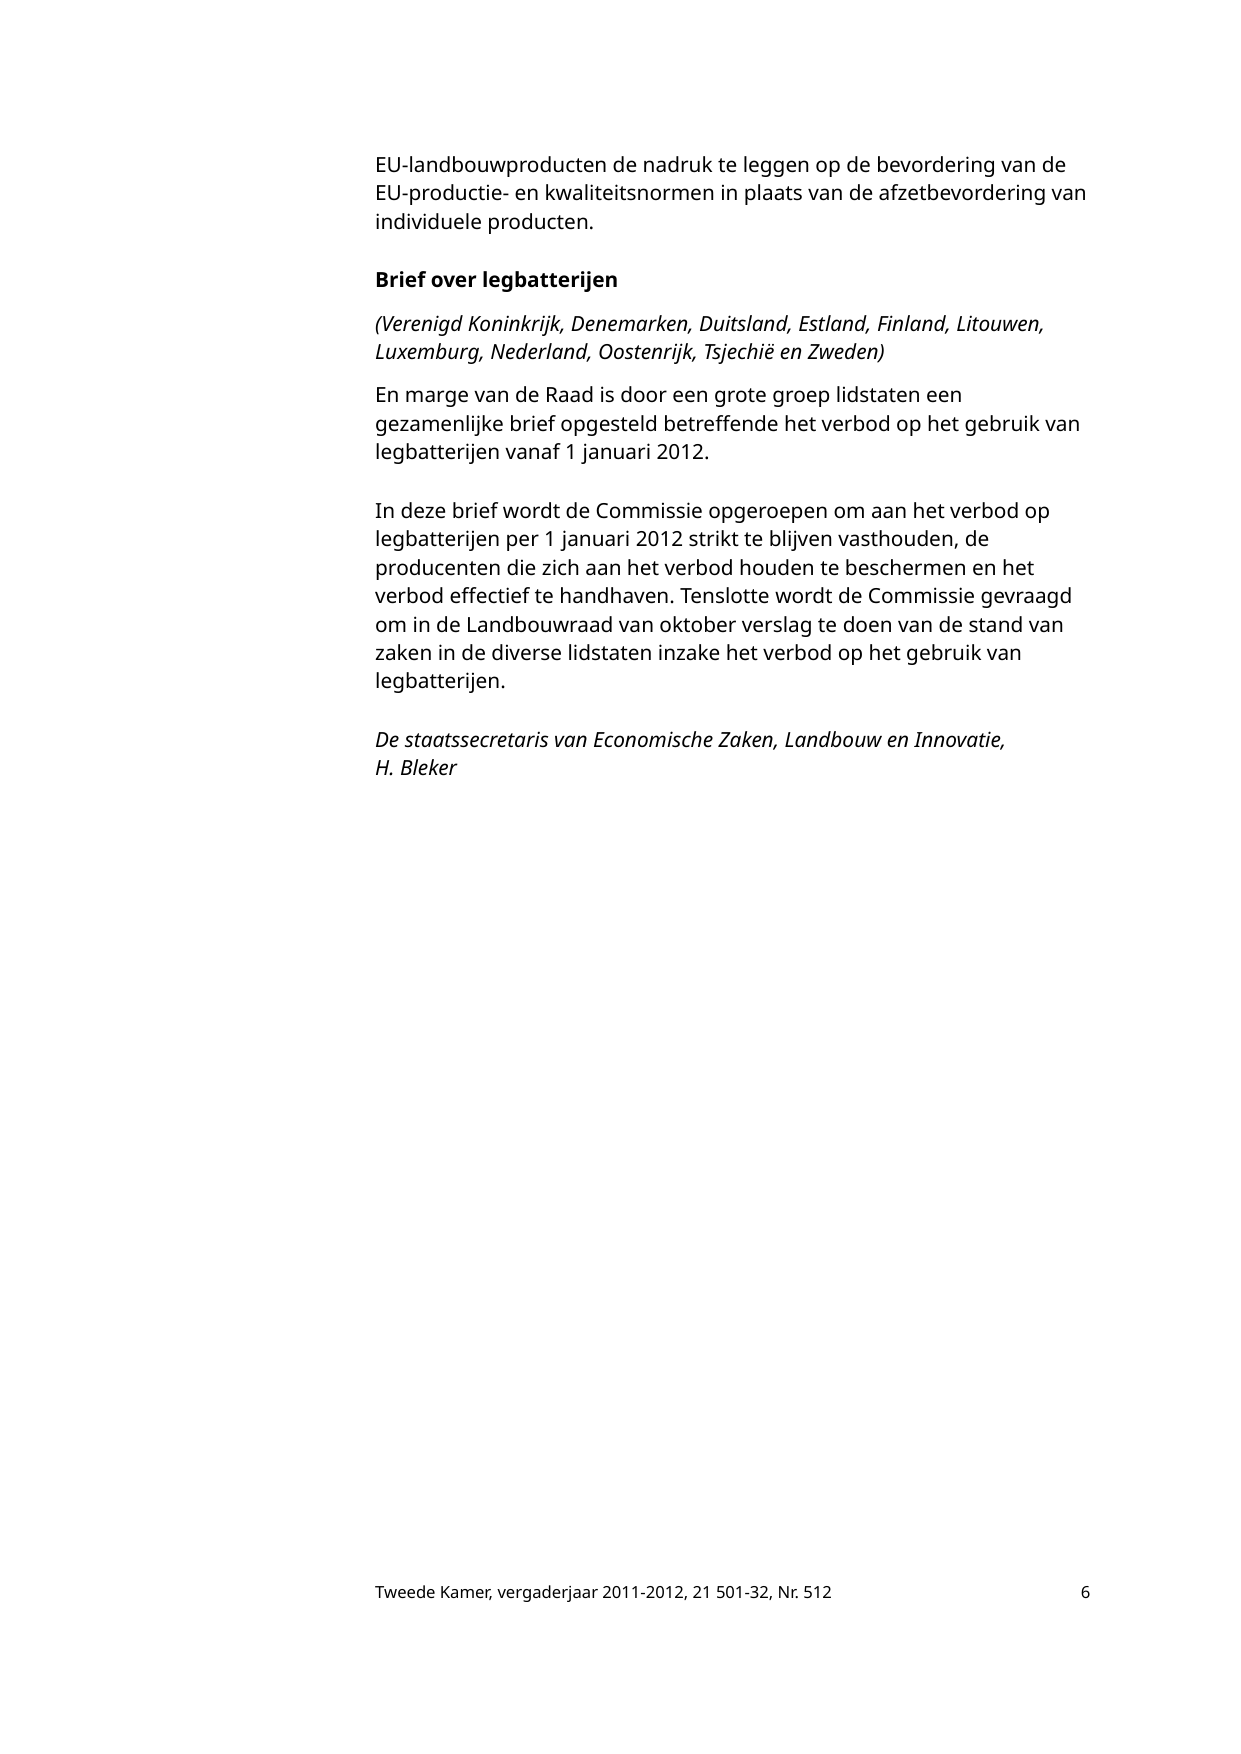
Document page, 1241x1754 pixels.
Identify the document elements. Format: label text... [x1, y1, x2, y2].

text EU-landbouwproducten de nadruk te leggen op de bevordering van de EU-productie- en kwaliteitsnormen in plaats van de afzetbevordering van individuele producten. [375, 150, 1090, 235]
text Brief over legbatterijen [375, 265, 1090, 294]
text H. Bleker [375, 753, 1090, 782]
text En marge van de Raad is door een grote groep lidstaten een gezamenlijke brief opgesteld betreffende het verbod op het gebruik van legbatterijen vanaf 1 januari 2012. [375, 381, 1090, 466]
text In deze brief wordt de Commissie opgeroepen om aan het verbod op legbatterijen per 1 januari 2012 strikt te blijven vasthouden, de producenten die zich aan het verbod houden te beschermen en het verbod effectief te handhaven. Tenslotte wordt de Commissie gevraagd om in de Landbouwraad van oktober verslag te doen van de stand van zaken in de diverse lidstaten inzake het verbod op het gebruik van legbatterijen. [375, 496, 1090, 695]
text De staatssecretaris van Economische Zaken, Landbouw en Innovatie, [375, 725, 1090, 753]
text (Verenigd Koninkrijk, Denemarken, Duitsland, Estland, Finland, Litouwen, Luxemburg, Nederland, Oostenrijk, Tsjechië en Zweden) [375, 309, 1090, 366]
